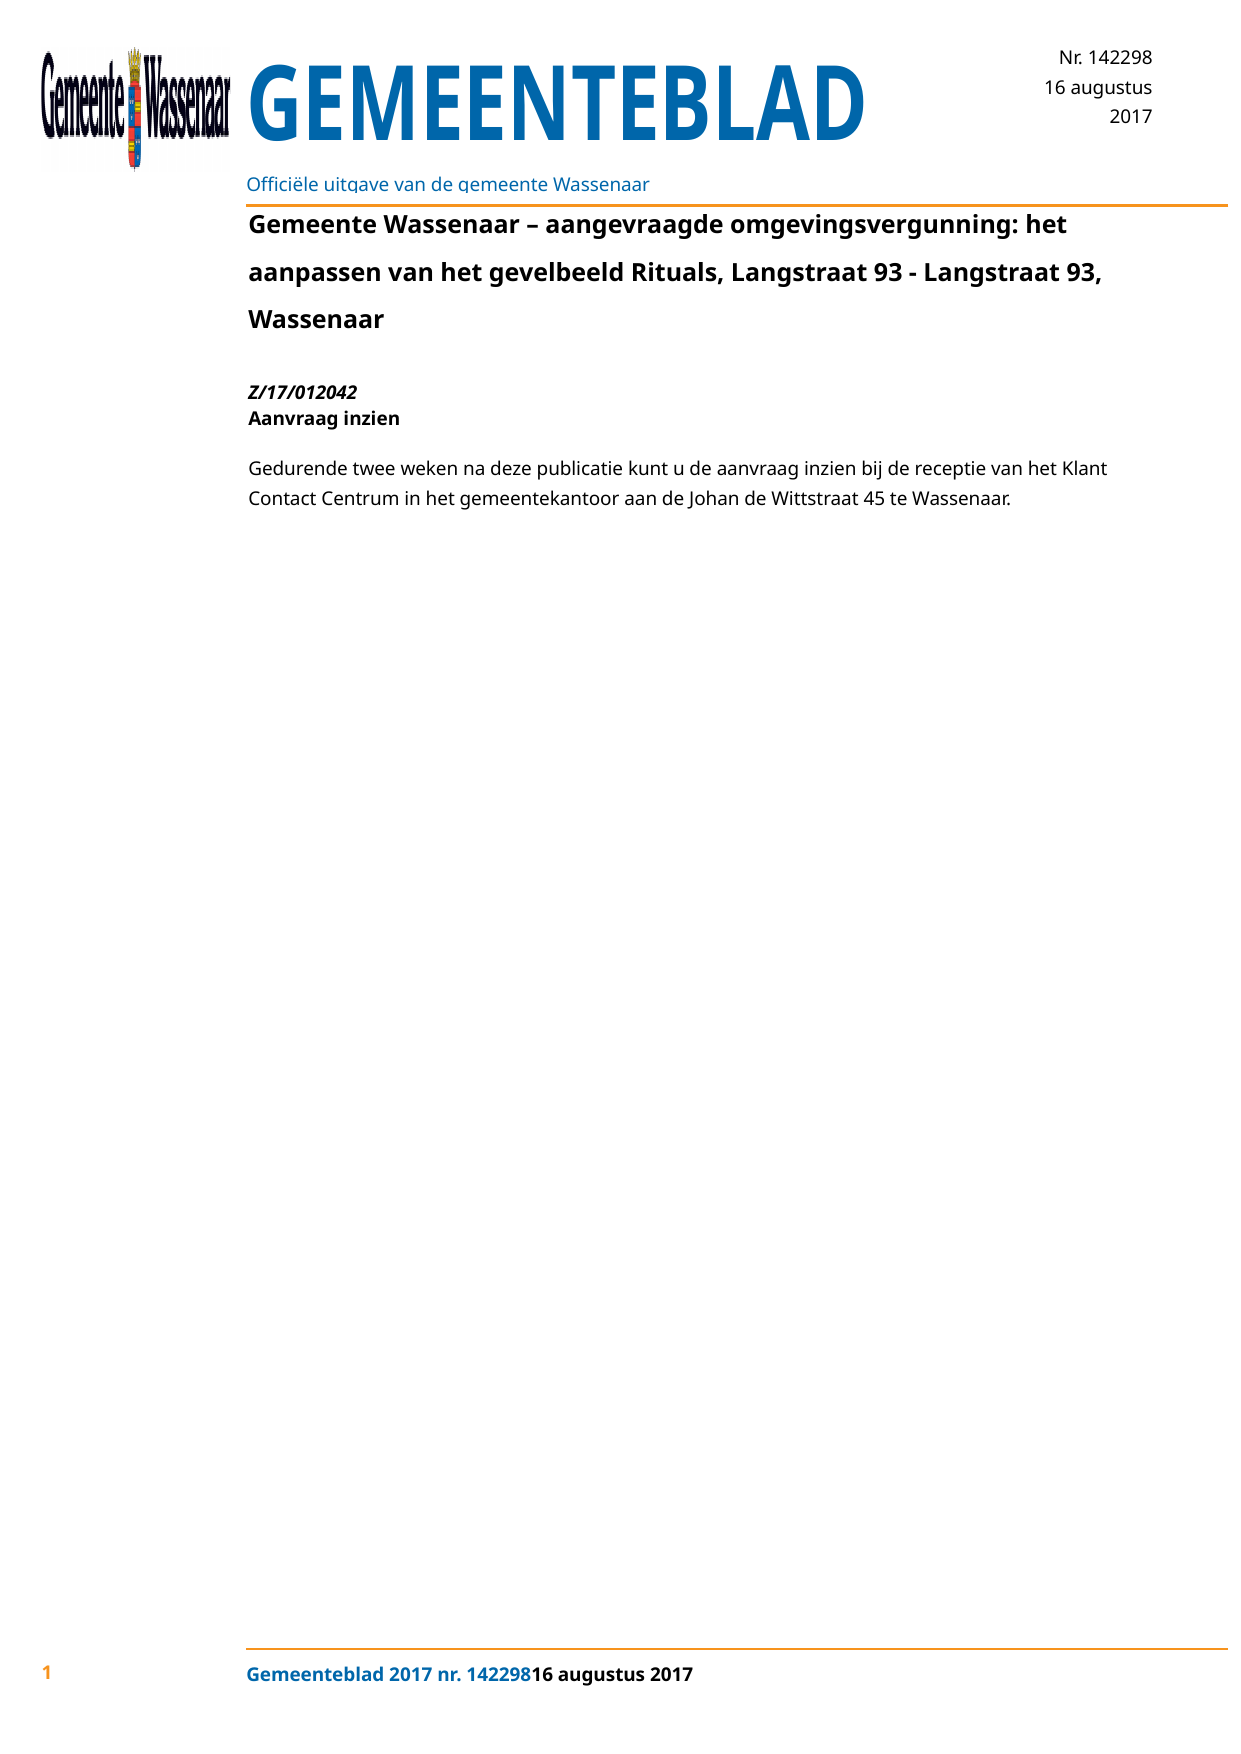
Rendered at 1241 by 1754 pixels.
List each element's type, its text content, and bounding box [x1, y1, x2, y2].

text Gemeente Wassenaar – aangevraagde omgevingsvergunning: het aanpassen van het gevelbeeld Rituals, Langstraat 93 - Langstraat 93, Wassenaar [248, 207, 1152, 336]
picture [41, 47, 231, 172]
text Z/17/012042 [248, 379, 1152, 405]
text Aanvraag inzien [248, 405, 1152, 431]
text Gedurende twee weken na deze publicatie kunt u de aanvraag inzien bij de receptie van het Klant Contact Centrum in het gemeentekantoor aan de Johan de Wittstraat 45 te Wassenaar. [248, 455, 1152, 511]
